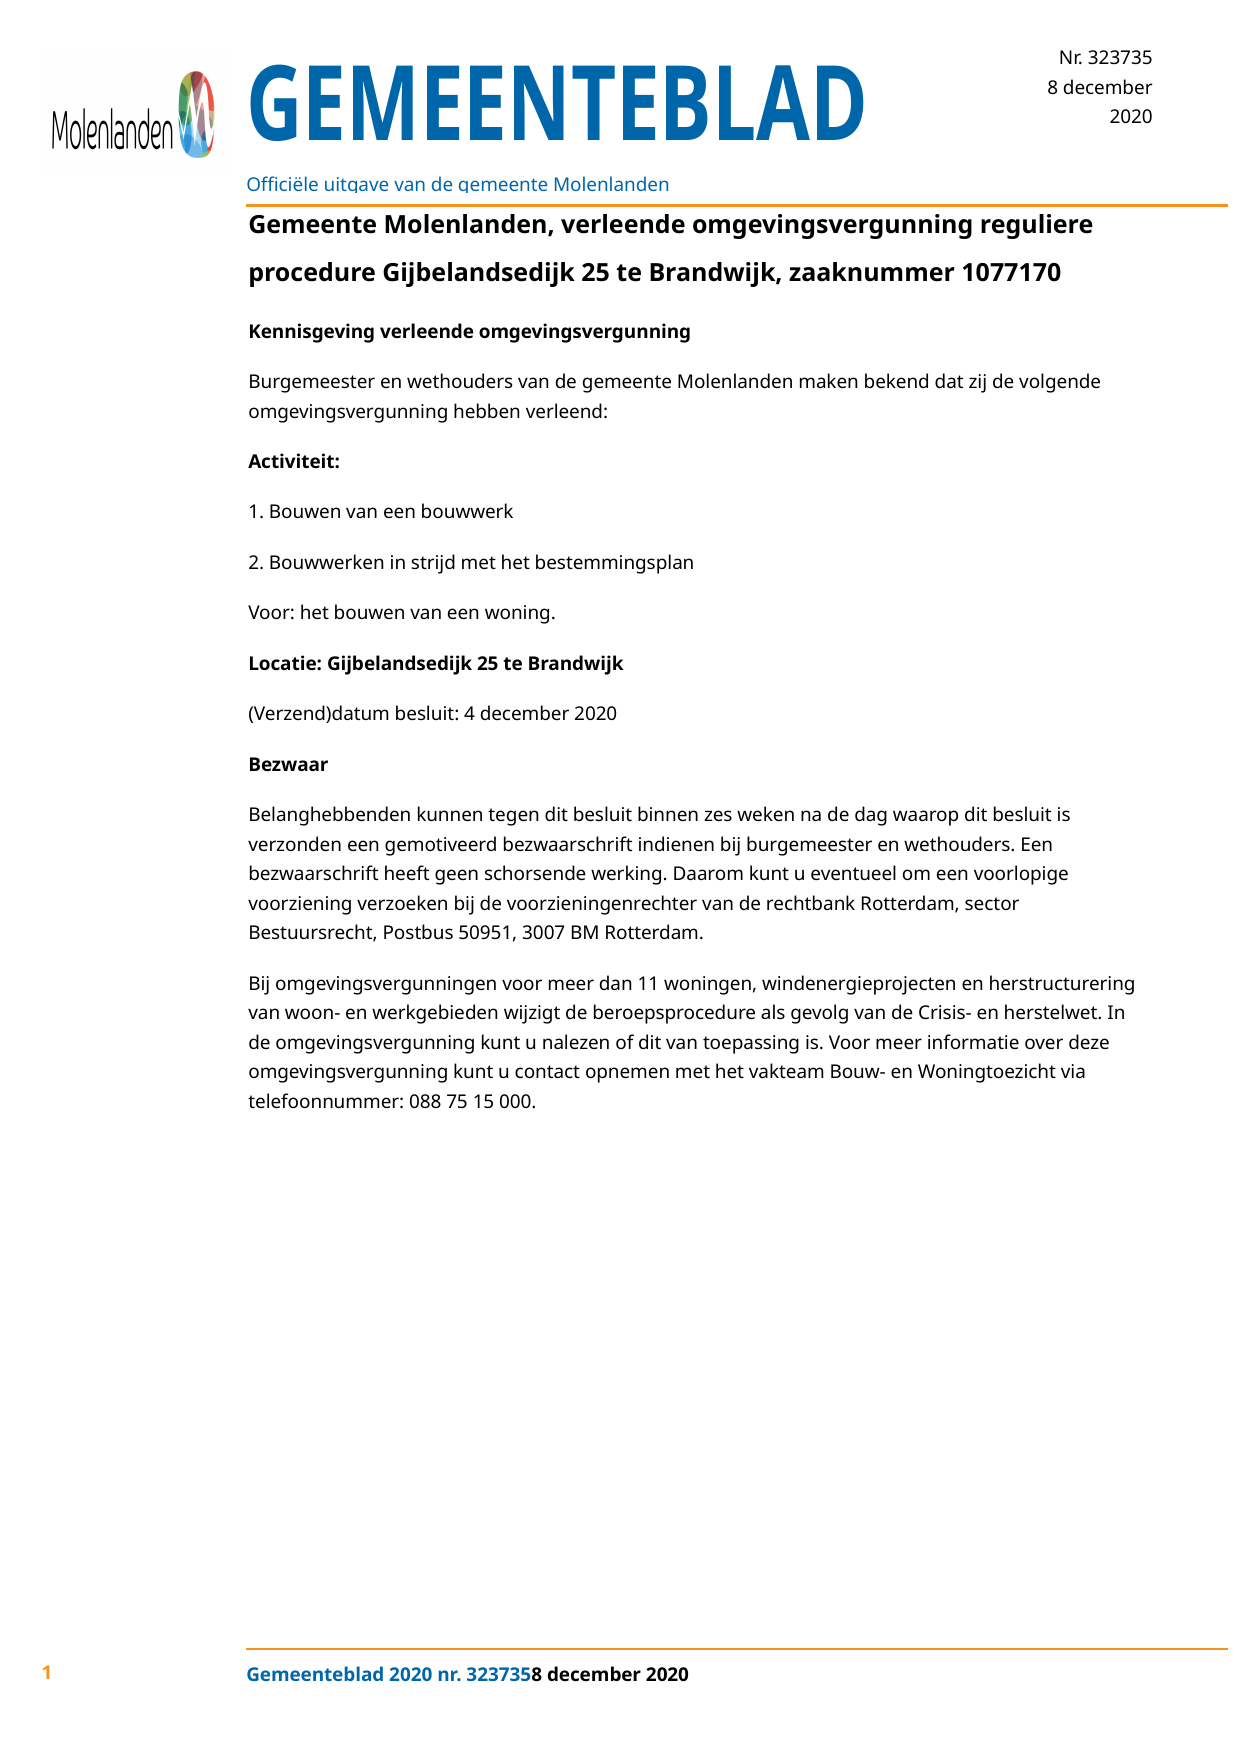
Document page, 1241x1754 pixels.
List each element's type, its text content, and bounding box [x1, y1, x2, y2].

text Voor: het bouwen van een woning. [248, 599, 1152, 625]
text 1. Bouwen van een bouwwerk [248, 499, 1152, 524]
text 2. Bouwwerken in strijd met het bestemmingsplan [248, 549, 1152, 575]
text Kennisgeving verleende omgevingsvergunning [248, 318, 1152, 344]
text Burgemeester en wethouders van de gemeente Molenlanden maken bekend dat zij de volgende omgevingsvergunning hebben verleend: [248, 368, 1152, 424]
text Belanghebbenden kunnen tegen dit besluit binnen zes weken na de dag waarop dit besluit is verzonden een gemotiveerd bezwaarschrift indienen bij burgemeester en wethouders. Een bezwaarschrift heeft geen schorsende werking. Daarom kunt u eventueel om een voorlopige voorziening verzoeken bij de voorzieningenrechter van de rechtbank Rotterdam, sector Bestuursrecht, Postbus 50951, 3007 BM Rotterdam. [248, 801, 1152, 945]
text Gemeente Molenlanden, verleende omgevingsvergunning reguliere procedure Gijbelandsedijk 25 te Brandwijk, zaaknummer 1077170 [248, 207, 1152, 288]
text Locatie: Gijbelandsedijk 25 te Brandwijk [248, 650, 1152, 676]
text (Verzend)datum besluit: 4 december 2020 [248, 700, 1152, 726]
text Bezwaar [248, 751, 1152, 777]
text Activiteit: [248, 448, 1152, 474]
text Bij omgevingsvergunningen voor meer dan 11 woningen, windenergieprojecten en herstructurering van woon- en werkgebieden wijzigt de beroepsprocedure als gevolg van de Crisis- en herstelwet. In de omgevingsvergunning kunt u nalezen of dit van toepassing is. Voor meer informatie over deze omgevingsvergunning kunt u contact opnemen met het vakteam Bouw- en Woningtoezicht via telefoonnummer: 088 75 15 000. [248, 970, 1152, 1114]
picture [41, 47, 231, 172]
